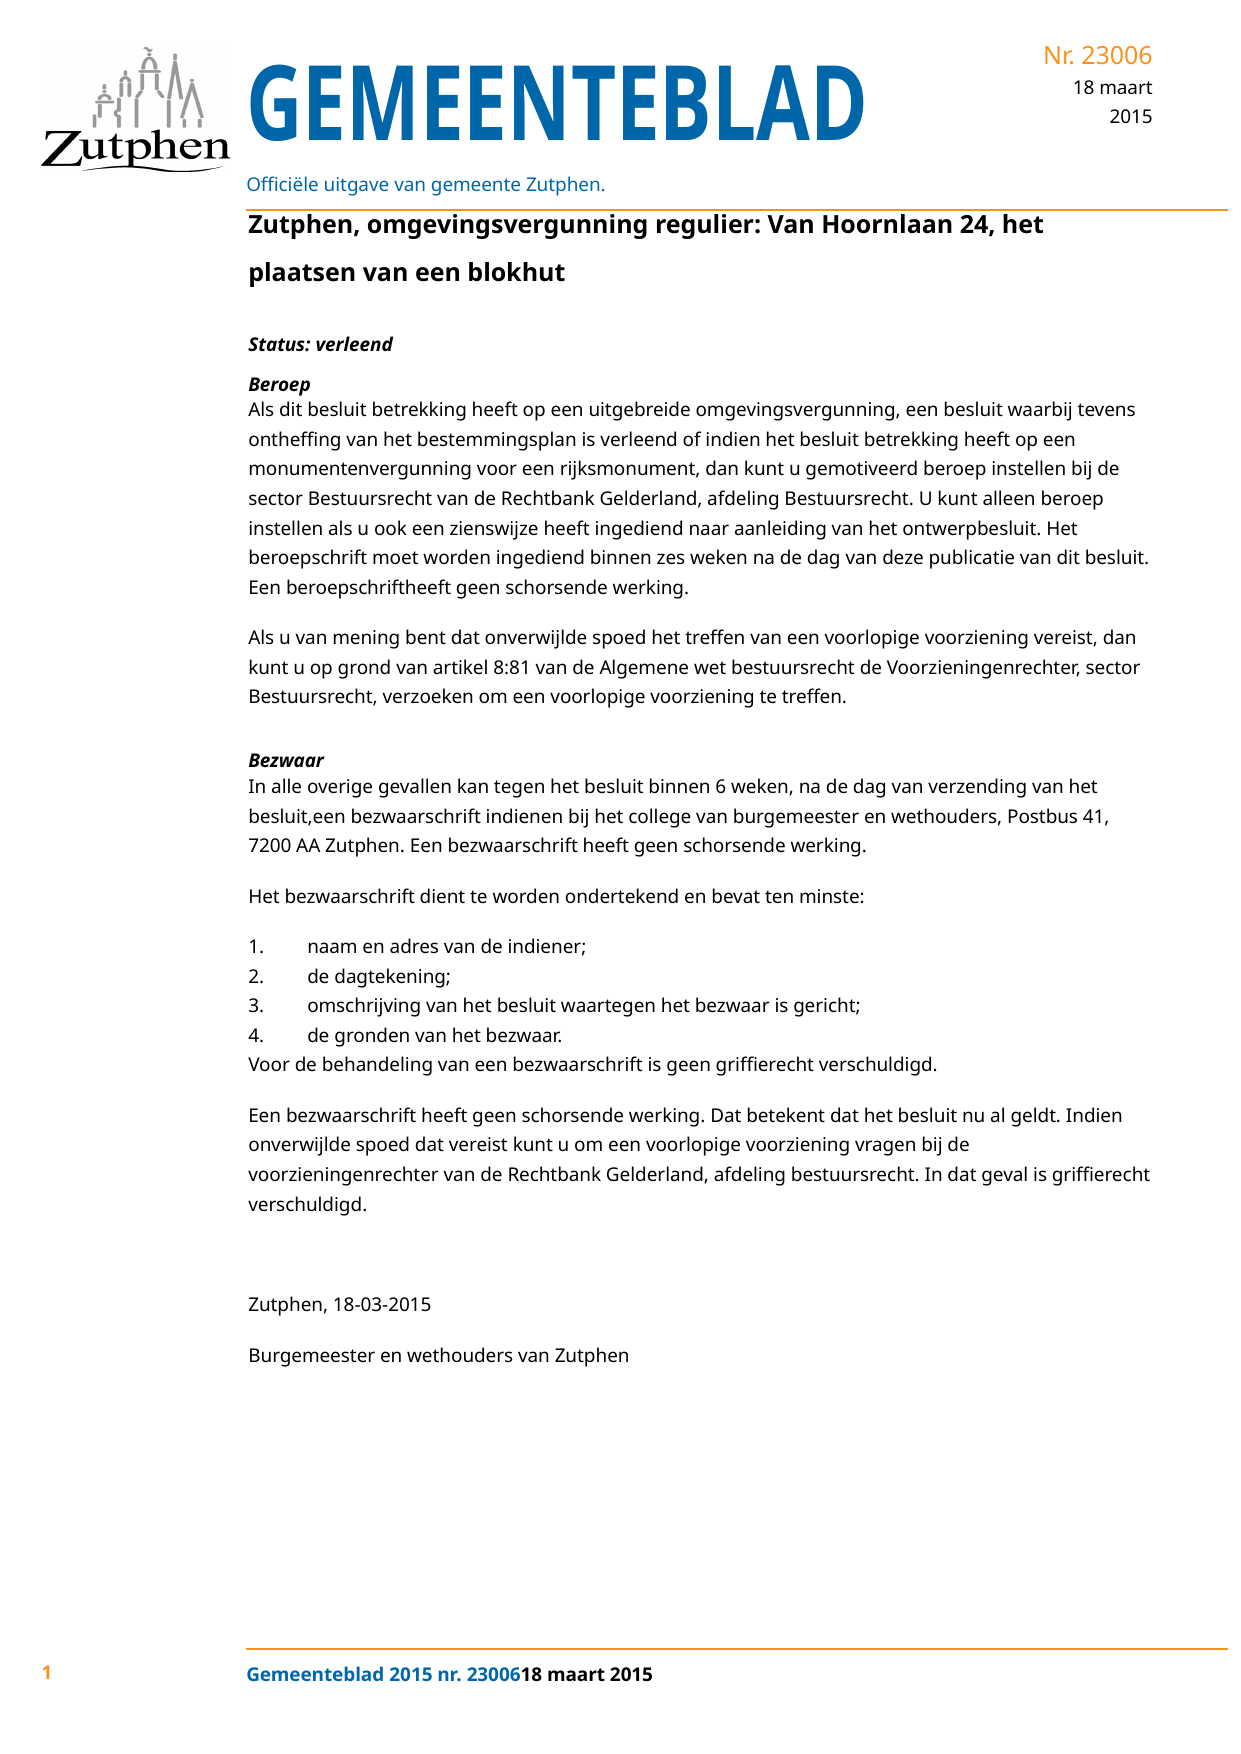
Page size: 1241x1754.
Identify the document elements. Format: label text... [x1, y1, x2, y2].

text Burgemeester en wethouders van Zutphen [248, 1342, 1152, 1368]
text Voor de behandeling van een bezwaarschrift is geen griffierecht verschuldigd. [248, 1052, 1152, 1077]
text Een bezwaarschrift heeft geen schorsende werking. Dat betekent dat het besluit nu al geldt. Indien onverwijlde spoed dat vereist kunt u om een voorlopige voorziening vragen bij de voorzieningenrechter van de Rechtbank Gelderland, afdeling bestuursrecht. In dat geval is griffierecht verschuldigd. [248, 1102, 1152, 1216]
list de dagtekening; [248, 963, 1152, 988]
text Zutphen, omgevingsvergunning regulier: Van Hoornlaan 24, het plaatsen van een blokhut [248, 211, 1152, 288]
picture [41, 47, 231, 172]
text Bezwaar [248, 747, 1152, 773]
list de gronden van het bezwaar. [248, 1022, 1152, 1048]
list naam en adres van de indiener; [248, 933, 1152, 959]
text Zutphen, 18-03-2015 [248, 1292, 1152, 1317]
text Status: verleend [248, 331, 1152, 357]
list omschrijving van het besluit waartegen het bezwaar is gericht; [248, 992, 1152, 1018]
text Als u van mening bent dat onverwijlde spoed het treffen van een voorlopige voorziening vereist, dan kunt u op grond van artikel 8:81 van de Algemene wet bestuursrecht de Voorzieningenrechter, sector Bestuursrecht, verzoeken om een voorlopige voorziening te treffen. [248, 624, 1152, 709]
text Als dit besluit betrekking heeft op een uitgebreide omgevingsvergunning, een besluit waarbij tevens ontheffing van het bestemmingsplan is verleend of indien het besluit betrekking heeft op een monumentenvergunning voor een rijksmonument, dan kunt u gemotiveerd beroep instellen bij de sector Bestuursrecht van de Rechtbank Gelderland, afdeling Bestuursrecht. U kunt alleen beroep instellen als u ook een zienswijze heeft ingediend naar aanleiding van het ontwerpbesluit. Het beroepschrift moet worden ingediend binnen zes weken na de dag van deze publicatie van dit besluit. Een beroepschriftheeft geen schorsende werking. [248, 396, 1152, 600]
text Het bezwaarschrift dient te worden ondertekend en bevat ten minste: [248, 883, 1152, 908]
text In alle overige gevallen kan tegen het besluit binnen 6 weken, na de dag van verzending van het besluit,een bezwaarschrift indienen bij het college van burgemeester en wethouders, Postbus 41, 7200 AA Zutphen. Een bezwaarschrift heeft geen schorsende werking. [248, 773, 1152, 858]
text Beroep [248, 371, 1152, 396]
